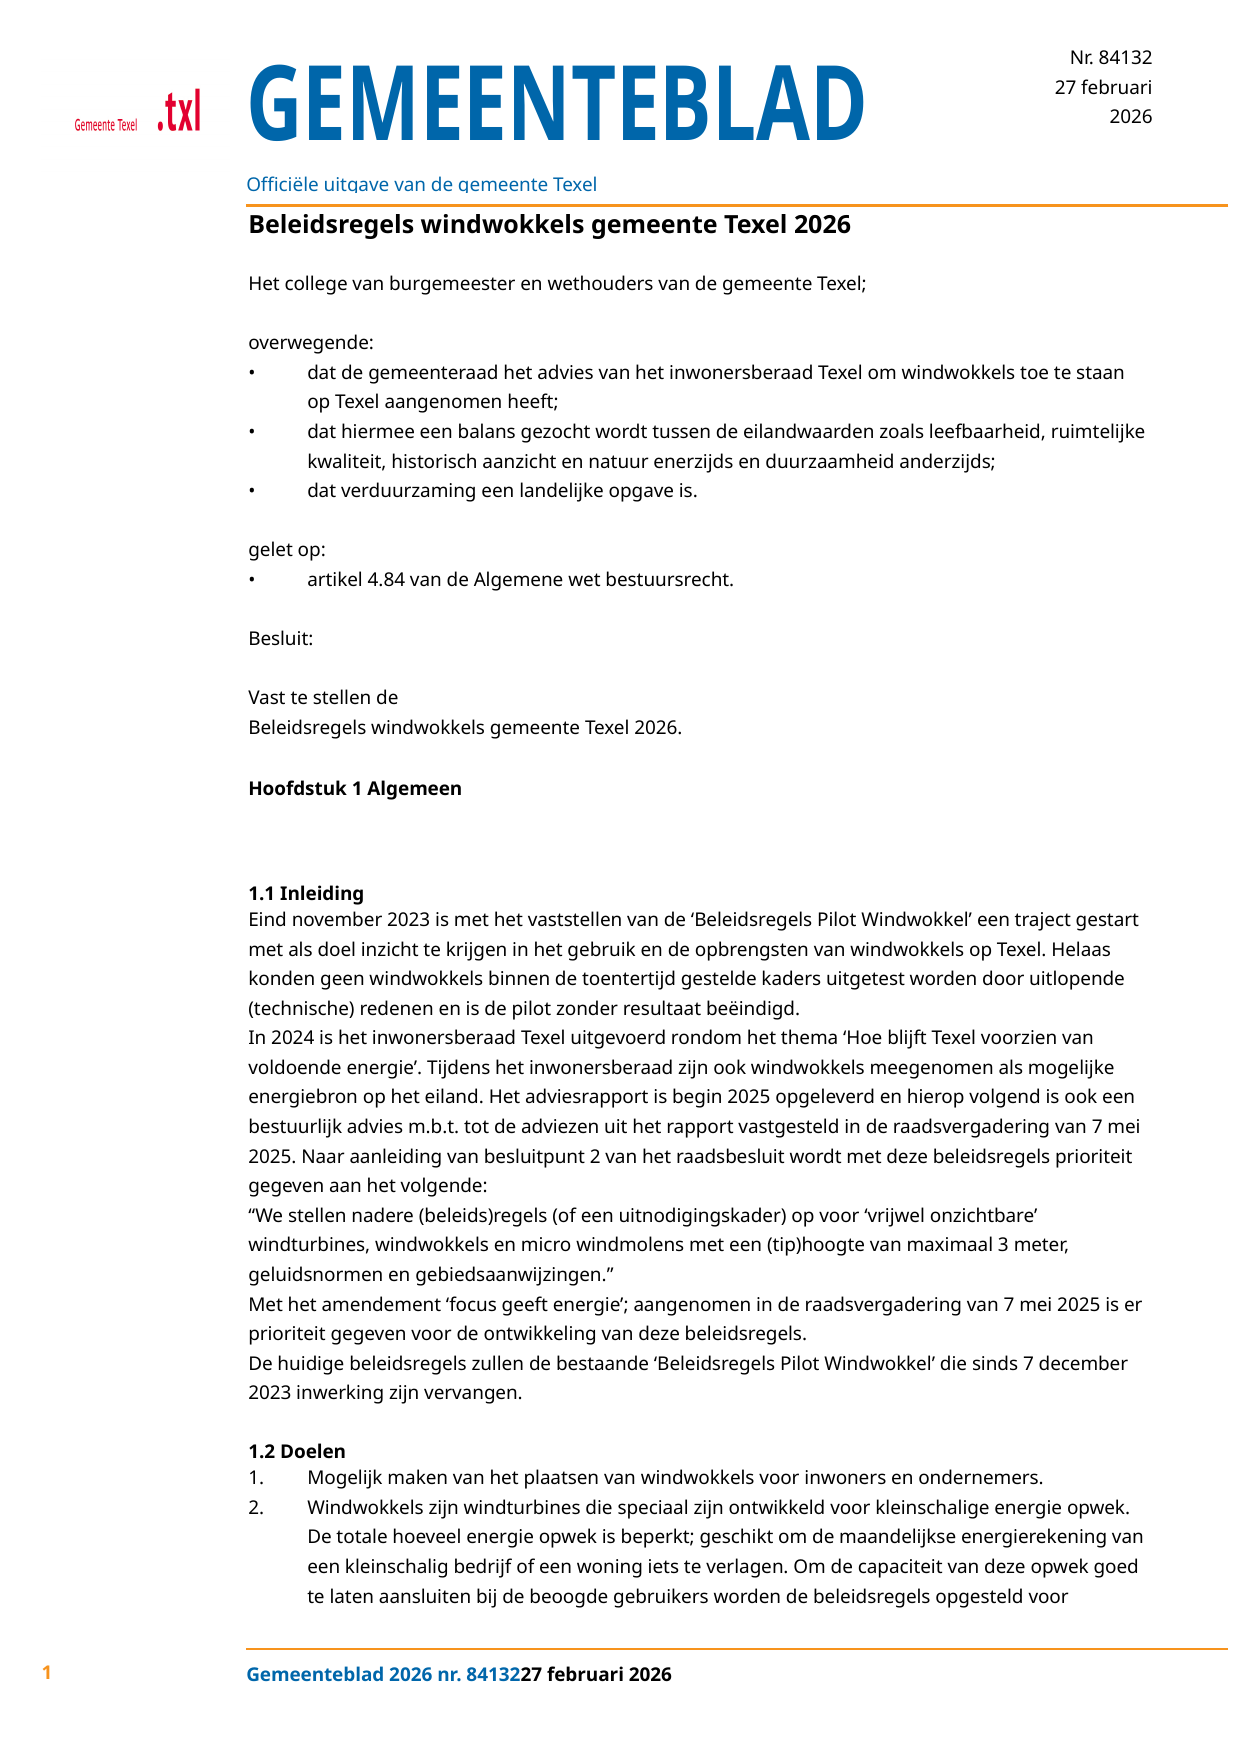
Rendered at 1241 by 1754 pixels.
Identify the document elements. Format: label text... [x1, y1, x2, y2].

text Het college van burgemeester en wethouders van de gemeente Texel; [248, 270, 1152, 296]
text Hoofdstuk 1 Algemeen [248, 773, 1152, 802]
text Besluit: [248, 625, 1152, 651]
picture [41, 47, 231, 172]
list Mogelijk maken van het plaatsen van windwokkels voor inwoners en ondernemers. [248, 1464, 1152, 1490]
list dat verduurzaming een landelijke opgave is. [248, 477, 1152, 503]
text gelet op: [248, 537, 1152, 562]
text In 2024 is het inwonersberaad Texel uitgevoerd rondom het thema ‘Hoe blijft Texel voorzien van voldoende energie’. Tijdens het inwonersberaad zijn ook windwokkels meegenomen als mogelijke energiebron op het eiland. Het adviesrapport is begin 2025 opgeleverd en hierop volgend is ook een bestuurlijk advies m.b.t. tot de adviezen uit het rapport vastgesteld in de raadsvergadering van 7 mei 2025. Naar aanleiding van besluitpunt 2 van het raadsbesluit wordt met deze beleidsregels prioriteit gegeven aan het volgende: [248, 1024, 1152, 1198]
text Vast te stellen de [248, 684, 1152, 710]
text 1.1 Inleiding [248, 881, 1152, 906]
text Eind november 2023 is met het vaststellen van de ‘Beleidsregels Pilot Windwokkel’ een traject gestart met als doel inzicht te krijgen in het gebruik en de opbrengsten van windwokkels op Texel. Helaas konden geen windwokkels binnen de toentertijd gestelde kaders uitgetest worden door uitlopende (technische) redenen en is de pilot zonder resultaat beëindigd. [248, 906, 1152, 1021]
text overwegende: [248, 329, 1152, 355]
list dat hiermee een balans gezocht wordt tussen de eilandwaarden zoals leefbaarheid, ruimtelijke kwaliteit, historisch aanzicht en natuur enerzijds en duurzaamheid anderzijds; [248, 418, 1152, 473]
text De huidige beleidsregels zullen de bestaande ‘Beleidsregels Pilot Windwokkel’ die sinds 7 december 2023 inwerking zijn vervangen. [248, 1350, 1152, 1405]
text Met het amendement ‘focus geeft energie’; aangenomen in de raadsvergadering van 7 mei 2025 is er prioriteit gegeven voor de ontwikkeling van deze beleidsregels. [248, 1291, 1152, 1346]
text 1.2 Doelen [248, 1439, 1152, 1464]
list Windwokkels zijn windturbines die speciaal zijn ontwikkeld voor kleinschalige energie opwek. De totale hoeveel energie opwek is beperkt; geschikt om de maandelijkse energierekening van een kleinschalig bedrijf of een woning iets te verlagen. Om de capaciteit van deze opwek goed te laten aansluiten bij de beoogde gebruikers worden de beleidsregels opgesteld voor [248, 1494, 1152, 1608]
text Beleidsregels windwokkels gemeente Texel 2026 [248, 207, 1152, 241]
text Beleidsregels windwokkels gemeente Texel 2026. [248, 714, 1152, 740]
text “We stellen nadere (beleids)regels (of een uitnodigingskader) op voor ‘vrijwel onzichtbare’ windturbines, windwokkels en micro windmolens met een (tip)hoogte van maximaal 3 meter, geluidsnormen en gebiedsaanwijzingen.” [248, 1202, 1152, 1287]
list artikel 4.84 van de Algemene wet bestuursrecht. [248, 566, 1152, 592]
list dat de gemeenteraad het advies van het inwonersberaad Texel om windwokkels toe te staan op Texel aangenomen heeft; [248, 359, 1152, 414]
